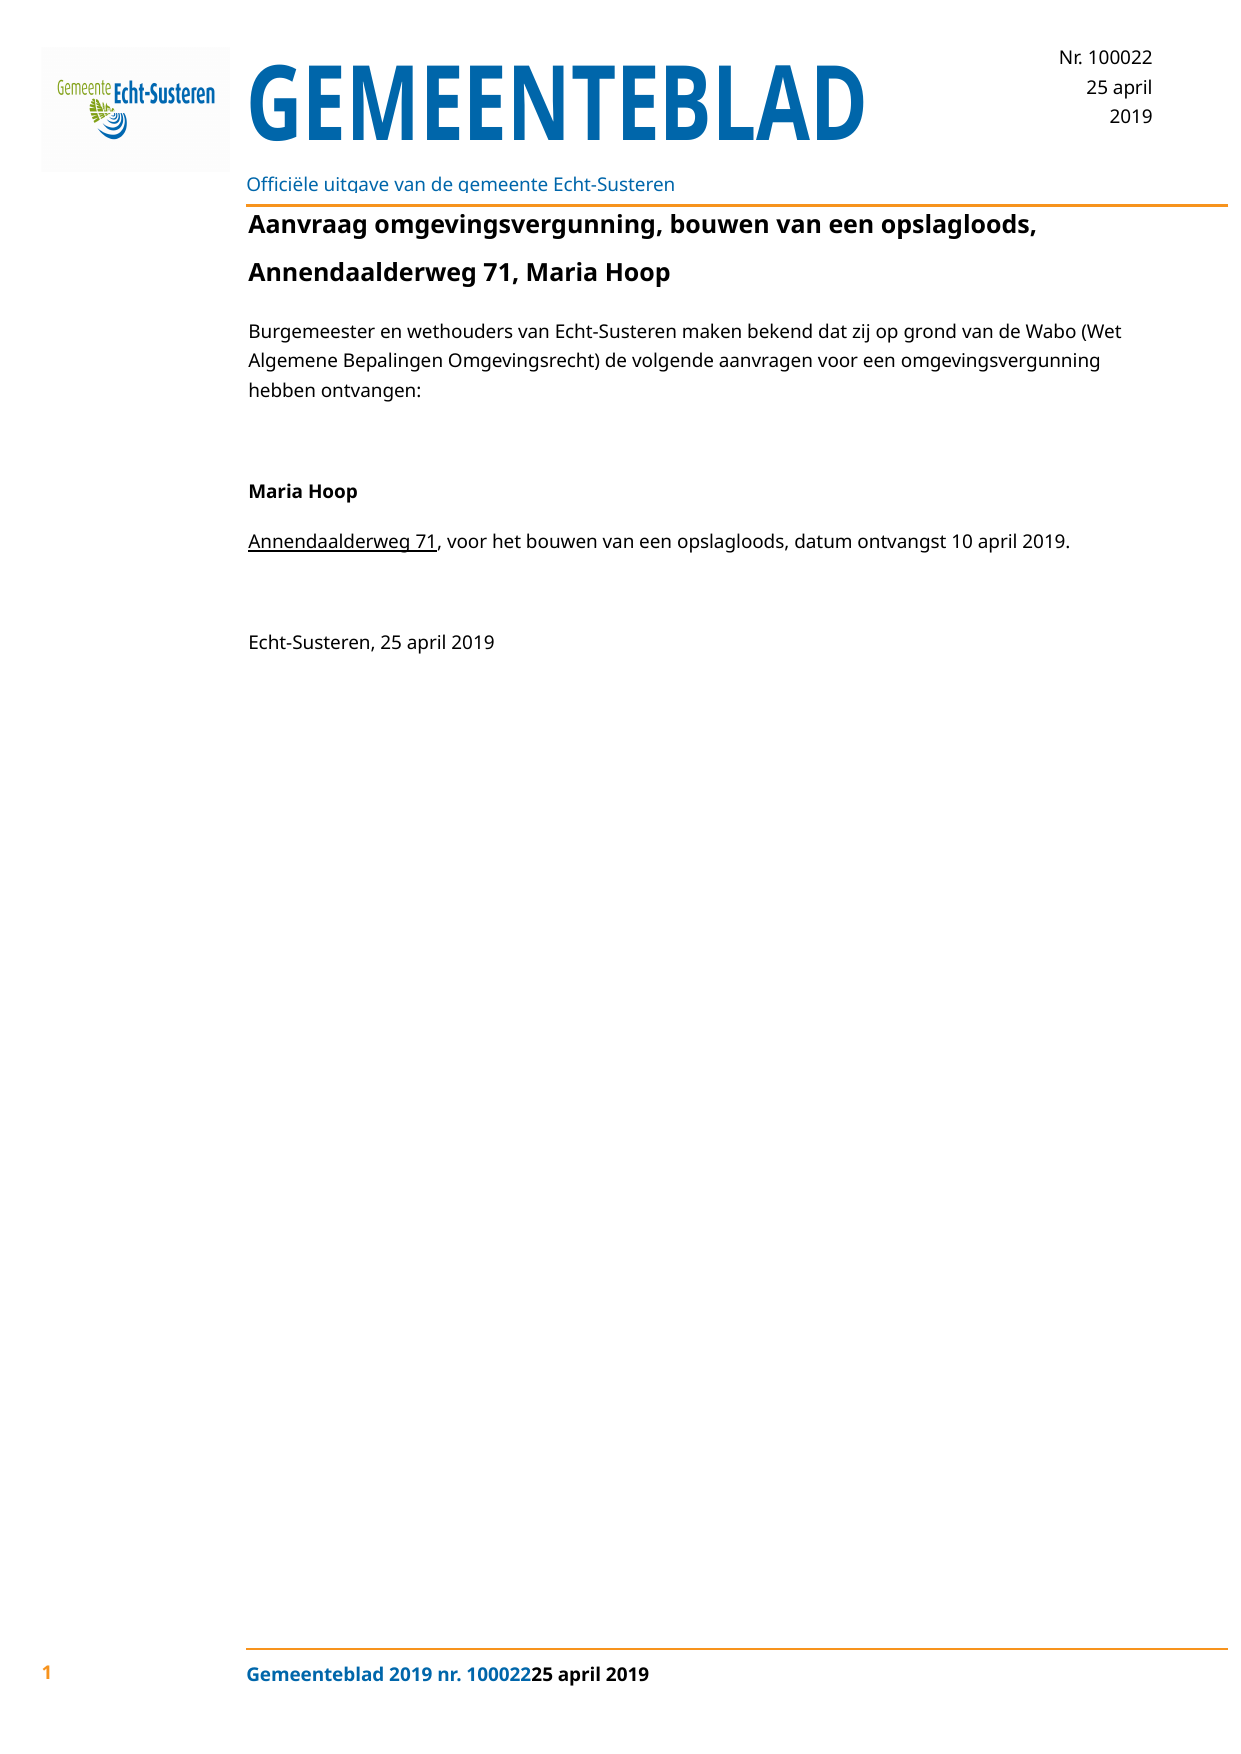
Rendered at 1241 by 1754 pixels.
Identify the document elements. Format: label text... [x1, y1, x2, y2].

text Burgemeester en wethouders van Echt-Susteren maken bekend dat zij op grond van de Wabo (Wet Algemene Bepalingen Omgevingsrecht) de volgende aanvragen voor een omgevingsvergunning hebben ontvangen: [248, 318, 1152, 403]
text Annendaalderweg 71, voor het bouwen van een opslagloods, datum ontvangst 10 april 2019. [248, 528, 1152, 554]
text Aanvraag omgevingsvergunning, bouwen van een opslagloods, Annendaalderweg 71, Maria Hoop [248, 207, 1152, 288]
text Maria Hoop [248, 478, 1152, 504]
picture [41, 47, 231, 172]
text Echt-Susteren, 25 april 2019 [248, 629, 1152, 655]
